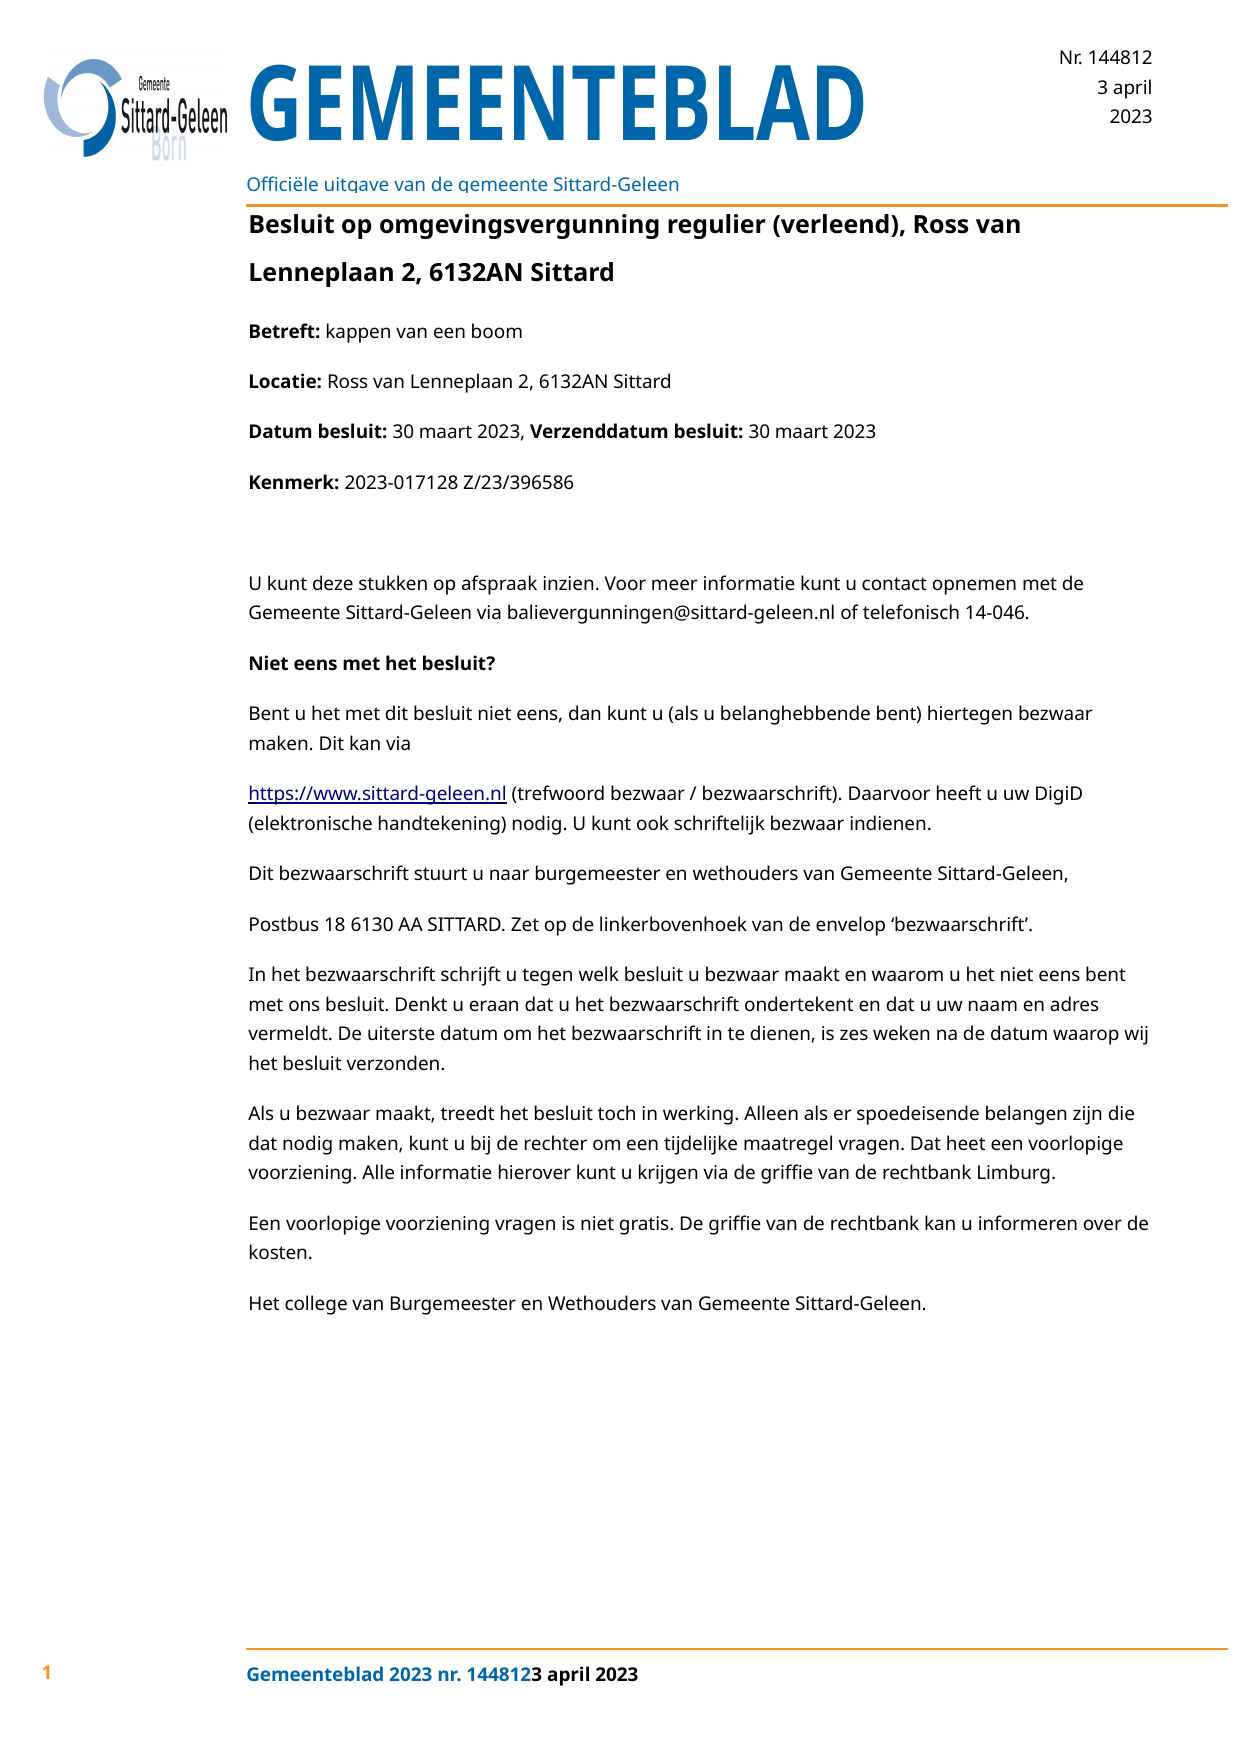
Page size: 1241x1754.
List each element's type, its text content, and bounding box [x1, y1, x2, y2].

text https://www.sittard-geleen.nl (trefwoord bezwaar / bezwaarschrift). Daarvoor heeft u uw DigiD (elektronische handtekening) nodig. U kunt ook schriftelijk bezwaar indienen. [248, 780, 1152, 836]
text Locatie: Ross van Lenneplaan 2, 6132AN Sittard [248, 368, 1152, 394]
text Het college van Burgemeester en Wethouders van Gemeente Sittard-Geleen. [248, 1290, 1152, 1316]
text Als u bezwaar maakt, treedt het besluit toch in werking. Alleen als er spoedeisende belangen zijn die dat nodig maken, kunt u bij de rechter om een tijdelijke maatregel vragen. Dat heet een voorlopige voorziening. Alle informatie hierover kunt u krijgen via de griffie van de rechtbank Limburg. [248, 1100, 1152, 1185]
text In het bezwaarschrift schrijft u tegen welk besluit u bezwaar maakt en waarom u het niet eens bent met ons besluit. Denkt u eraan dat u het bezwaarschrift ondertekent en dat u uw naam en adres vermeldt. De uiterste datum om het bezwaarschrift in te dienen, is zes weken na de datum waarop wij het besluit verzonden. [248, 961, 1152, 1076]
text Een voorlopige voorziening vragen is niet gratis. De griffie van de rechtbank kan u informeren over de kosten. [248, 1210, 1152, 1265]
text Besluit op omgevingsvergunning regulier (verleend), Ross van Lenneplaan 2, 6132AN Sittard [248, 207, 1152, 288]
text Kenmerk: 2023-017128 Z/23/396586 [248, 469, 1152, 495]
text U kunt deze stukken op afspraak inzien. Voor meer informatie kunt u contact opnemen met de Gemeente Sittard-Geleen via balievergunningen@sittard-geleen.nl of telefonisch 14-046. [248, 570, 1152, 625]
text Datum besluit: 30 maart 2023, Verzenddatum besluit: 30 maart 2023 [248, 419, 1152, 444]
text Postbus 18 6130 AA SITTARD. Zet op de linkerbovenhoek van de envelop ‘bezwaarschrift’. [248, 911, 1152, 937]
picture [41, 47, 231, 172]
text Niet eens met het besluit? [248, 650, 1152, 676]
text Betreft: kappen van een boom [248, 318, 1152, 344]
text Bent u het met dit besluit niet eens, dan kunt u (als u belanghebbende bent) hiertegen bezwaar maken. Dit kan via [248, 700, 1152, 756]
text Dit bezwaarschrift stuurt u naar burgemeester en wethouders van Gemeente Sittard-Geleen, [248, 860, 1152, 886]
